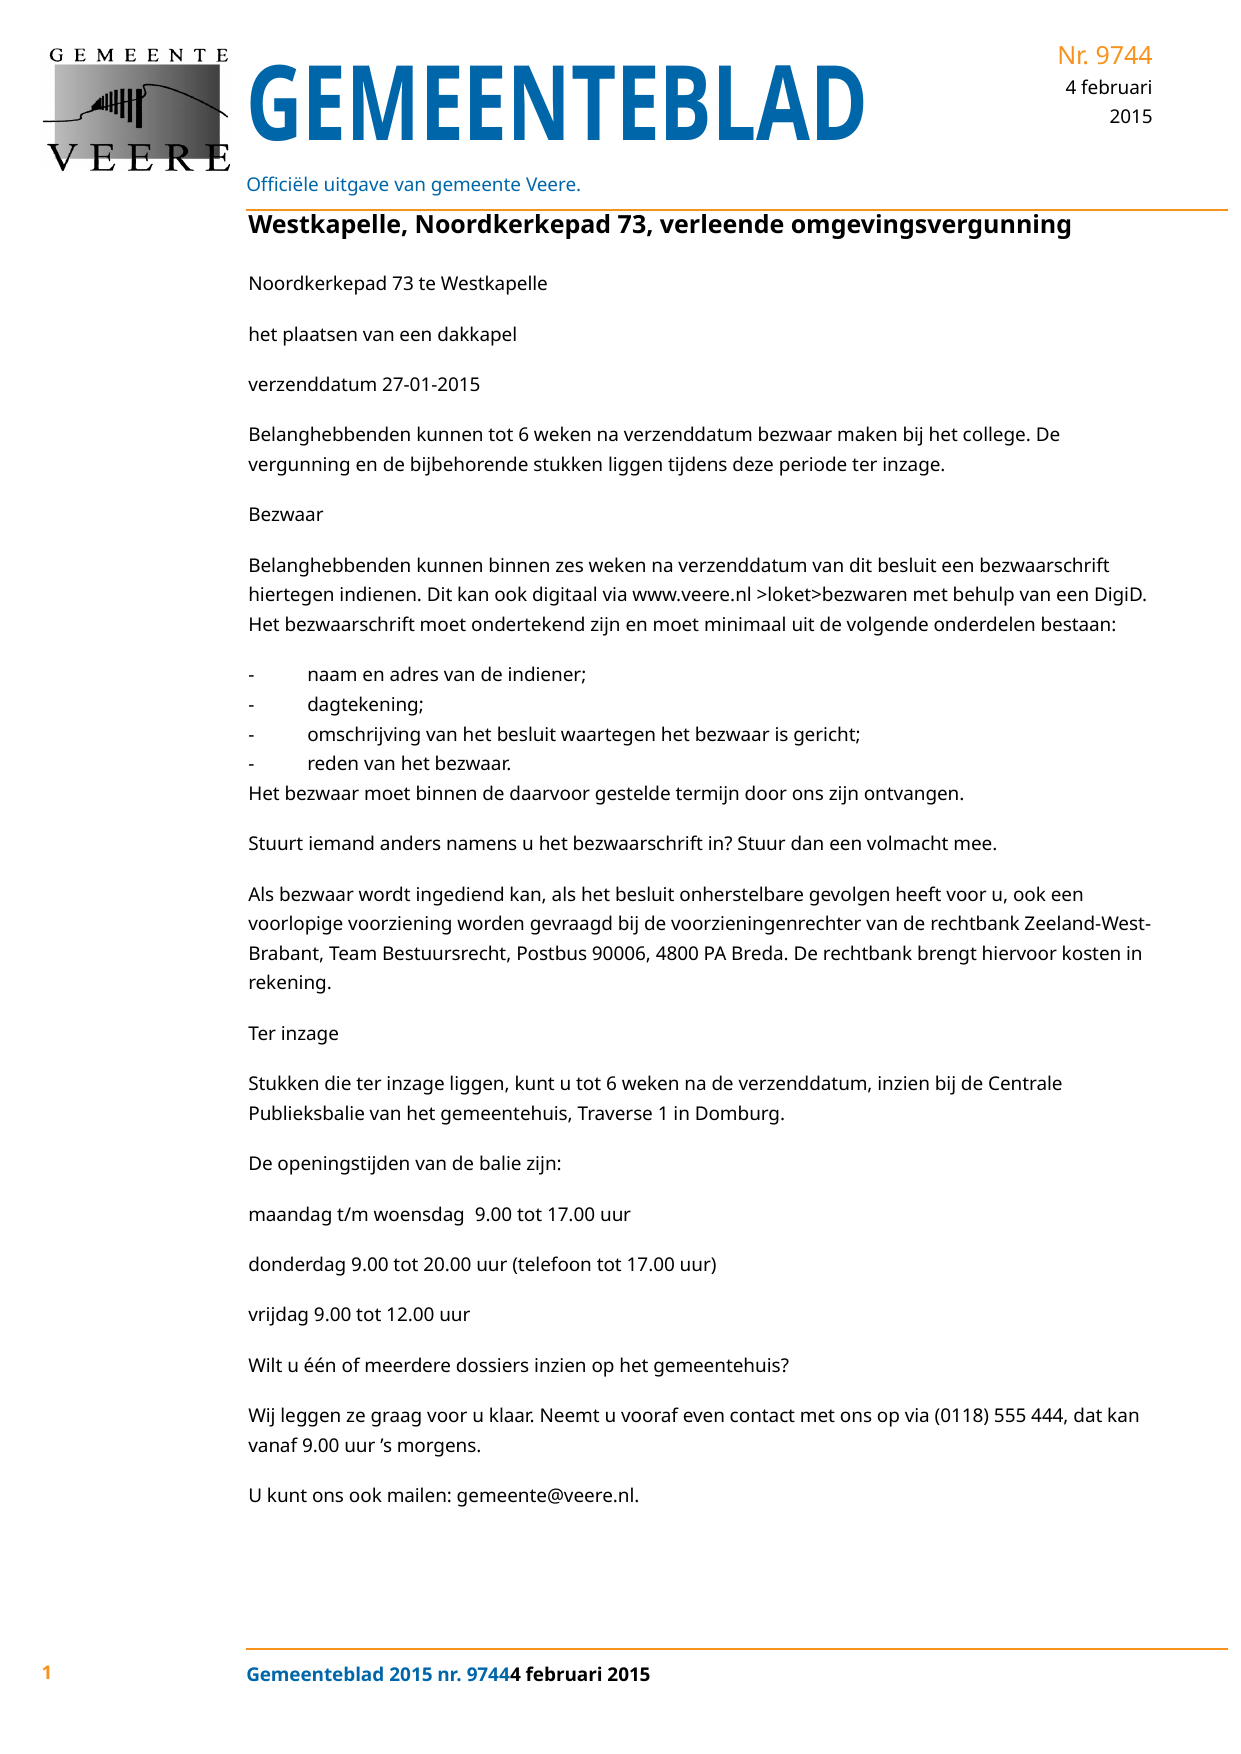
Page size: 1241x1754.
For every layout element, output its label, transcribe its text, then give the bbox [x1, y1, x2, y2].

text Het bezwaar moet binnen de daarvoor gestelde termijn door ons zijn ontvangen. [248, 780, 1152, 806]
list naam en adres van de indiener; [248, 662, 1152, 687]
text vrijdag 9.00 tot 12.00 uur [248, 1302, 1152, 1327]
list reden van het bezwaar. [248, 750, 1152, 776]
text het plaatsen van een dakkapel [248, 321, 1152, 346]
text donderdag 9.00 tot 20.00 uur (telefoon tot 17.00 uur) [248, 1251, 1152, 1277]
list omschrijving van het besluit waartegen het bezwaar is gericht; [248, 721, 1152, 746]
text Stukken die ter inzage liggen, kunt u tot 6 weken na de verzenddatum, inzien bij de Centrale Publieksbalie van het gemeentehuis, Traverse 1 in Domburg. [248, 1070, 1152, 1126]
text U kunt ons ook mailen: gemeente@veere.nl. [248, 1482, 1152, 1508]
text Stuurt iemand anders namens u het bezwaarschrift in? Stuur dan een volmacht mee. [248, 830, 1152, 856]
text Noordkerkepad 73 te Westkapelle [248, 270, 1152, 296]
text De openingstijden van de balie zijn: [248, 1150, 1152, 1176]
text Wilt u één of meerdere dossiers inzien op het gemeentehuis? [248, 1352, 1152, 1378]
text Belanghebbenden kunnen binnen zes weken na verzenddatum van dit besluit een bezwaarschrift hiertegen indienen. Dit kan ook digitaal via www.veere.nl >loket>bezwaren met behulp van een DigiD. Het bezwaarschrift moet ondertekend zijn en moet minimaal uit de volgende onderdelen bestaan: [248, 552, 1152, 637]
text Belanghebbenden kunnen tot 6 weken na verzenddatum bezwaar maken bij het college. De vergunning en de bijbehorende stukken liggen tijdens deze periode ter inzage. [248, 422, 1152, 477]
text maandag t/m woensdag 9.00 tot 17.00 uur [248, 1201, 1152, 1226]
text Als bezwaar wordt ingediend kan, als het besluit onherstelbare gevolgen heeft voor u, ook een voorlopige voorziening worden gevraagd bij de voorzieningenrechter van de rechtbank Zeeland-West-Brabant, Team Bestuursrecht, Postbus 90006, 4800 PA Breda. De rechtbank brengt hiervoor kosten in rekening. [248, 881, 1152, 995]
picture [41, 47, 231, 172]
text Ter inzage [248, 1020, 1152, 1046]
text Wij leggen ze graag voor u klaar. Neemt u vooraf even contact met ons op via (0118) 555 444, dat kan vanaf 9.00 uur ’s morgens. [248, 1402, 1152, 1458]
text Westkapelle, Noordkerkepad 73, verleende omgevingsvergunning [248, 211, 1152, 241]
text Bezwaar [248, 502, 1152, 527]
list dagtekening; [248, 691, 1152, 717]
text verzenddatum 27-01-2015 [248, 371, 1152, 397]
